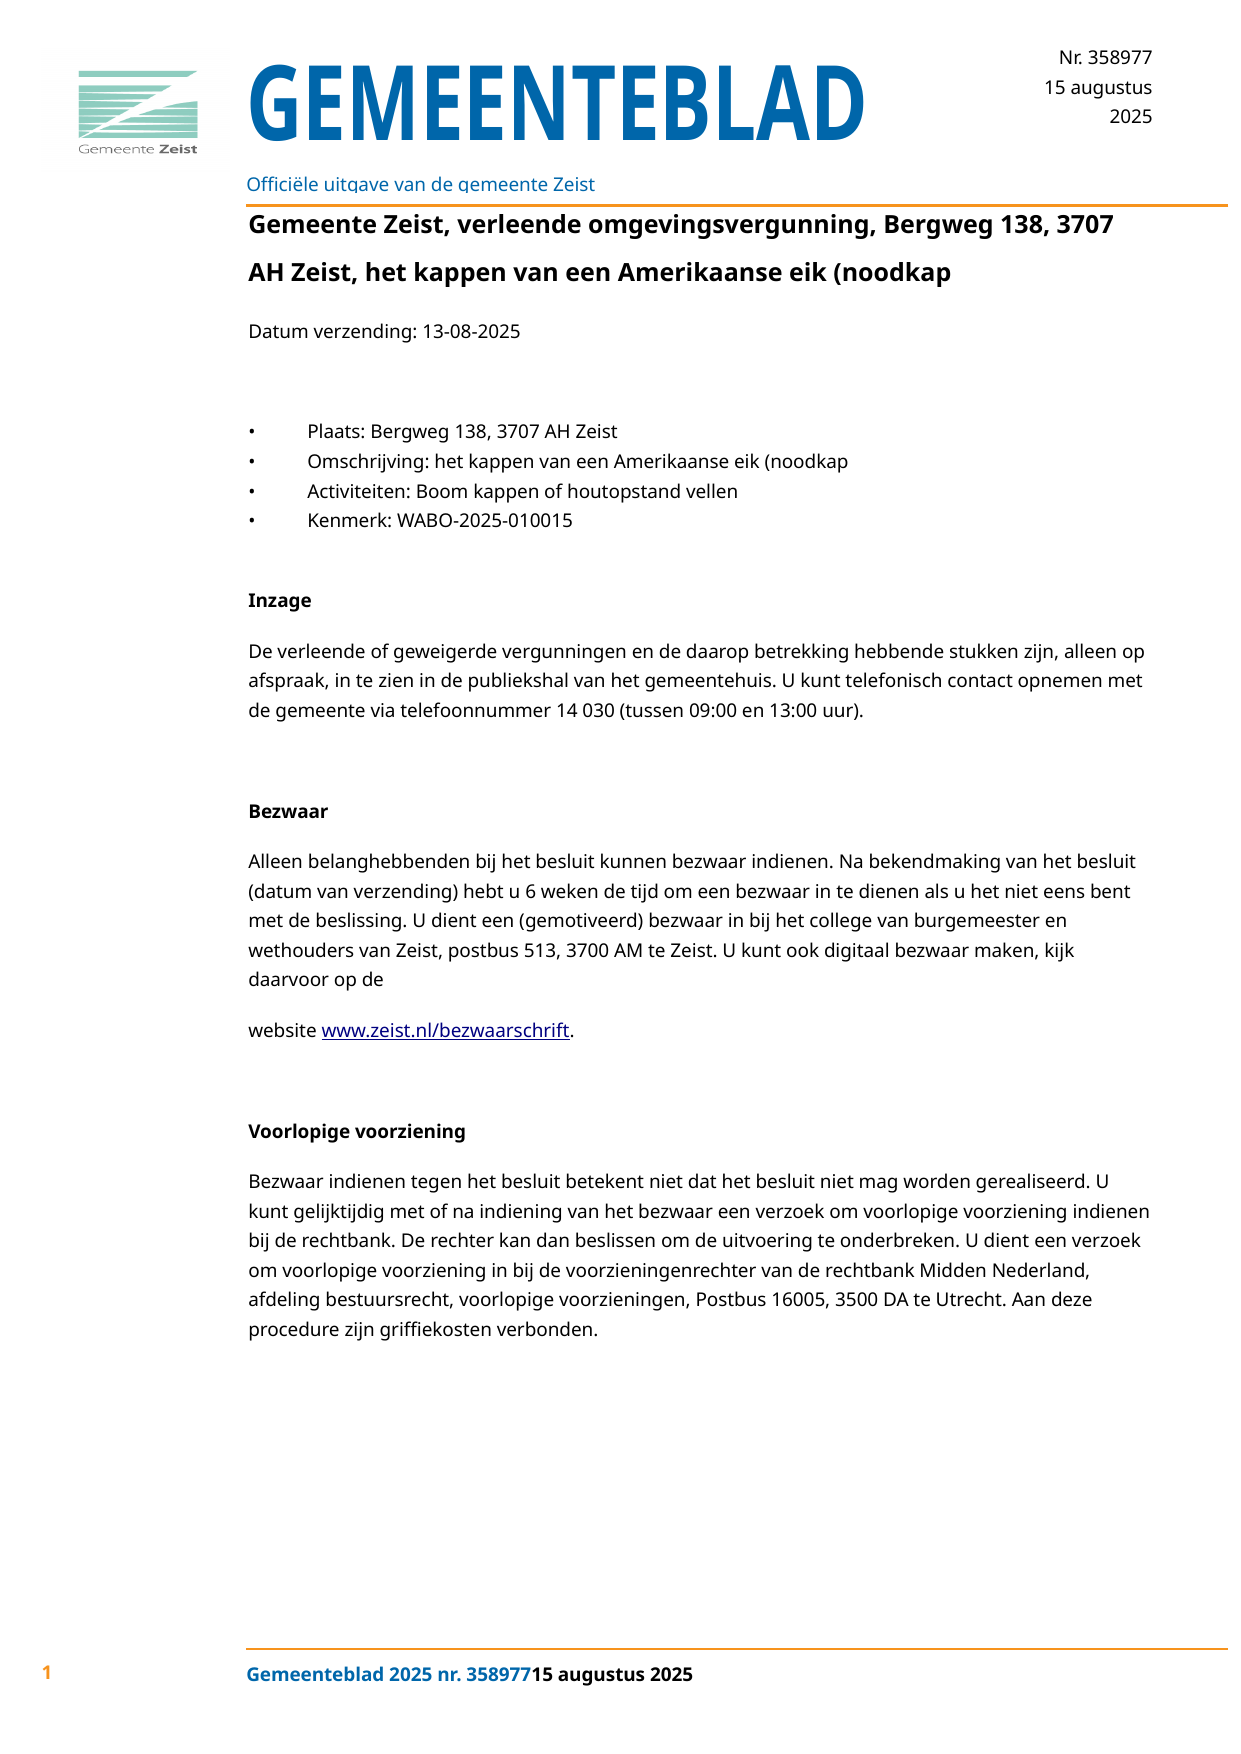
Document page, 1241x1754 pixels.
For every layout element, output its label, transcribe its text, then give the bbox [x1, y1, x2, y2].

text Alleen belanghebbenden bij het besluit kunnen bezwaar indienen. Na bekendmaking van het besluit (datum van verzending) hebt u 6 weken de tijd om een bezwaar in te dienen als u het niet eens bent met de beslissing. U dient een (gemotiveerd) bezwaar in bij het college van burgemeester en wethouders van Zeist, postbus 513, 3700 AM te Zeist. U kunt ook digitaal bezwaar maken, kijk daarvoor op de [248, 848, 1152, 992]
text Inzage [248, 587, 1152, 613]
list Activiteiten: Boom kappen of houtopstand vellen [248, 478, 1152, 504]
text Datum verzending: 13-08-2025 [248, 318, 1152, 344]
text Bezwaar indienen tegen het besluit betekent niet dat het besluit niet mag worden gerealiseerd. U kunt gelijktijdig met of na indiening van het bezwaar een verzoek om voorlopige voorziening indienen bij de rechtbank. De rechter kan dan beslissen om de uitvoering te onderbreken. U dient een verzoek om voorlopige voorziening in bij de voorzieningenrechter van de rechtbank Midden Nederland, afdeling bestuursrecht, voorlopige voorzieningen, Postbus 16005, 3500 DA te Utrecht. Aan deze procedure zijn griffiekosten verbonden. [248, 1168, 1152, 1342]
picture [41, 47, 231, 172]
list Kenmerk: WABO-2025-010015 [248, 507, 1152, 533]
list Plaats: Bergweg 138, 3707 AH Zeist [248, 419, 1152, 444]
text De verleende of geweigerde vergunningen en de daarop betrekking hebbende stukken zijn, alleen op afspraak, in te zien in de publiekshal van het gemeentehuis. U kunt telefonisch contact opnemen met de gemeente via telefoonnummer 14 030 (tussen 09:00 en 13:00 uur). [248, 638, 1152, 723]
text Voorlopige voorziening [248, 1118, 1152, 1144]
text Bezwaar [248, 798, 1152, 824]
text website www.zeist.nl/bezwaarschrift. [248, 1017, 1152, 1043]
list Omschrijving: het kappen van een Amerikaanse eik (noodkap [248, 448, 1152, 474]
text Gemeente Zeist, verleende omgevingsvergunning, Bergweg 138, 3707 AH Zeist, het kappen van een Amerikaanse eik (noodkap [248, 207, 1152, 288]
